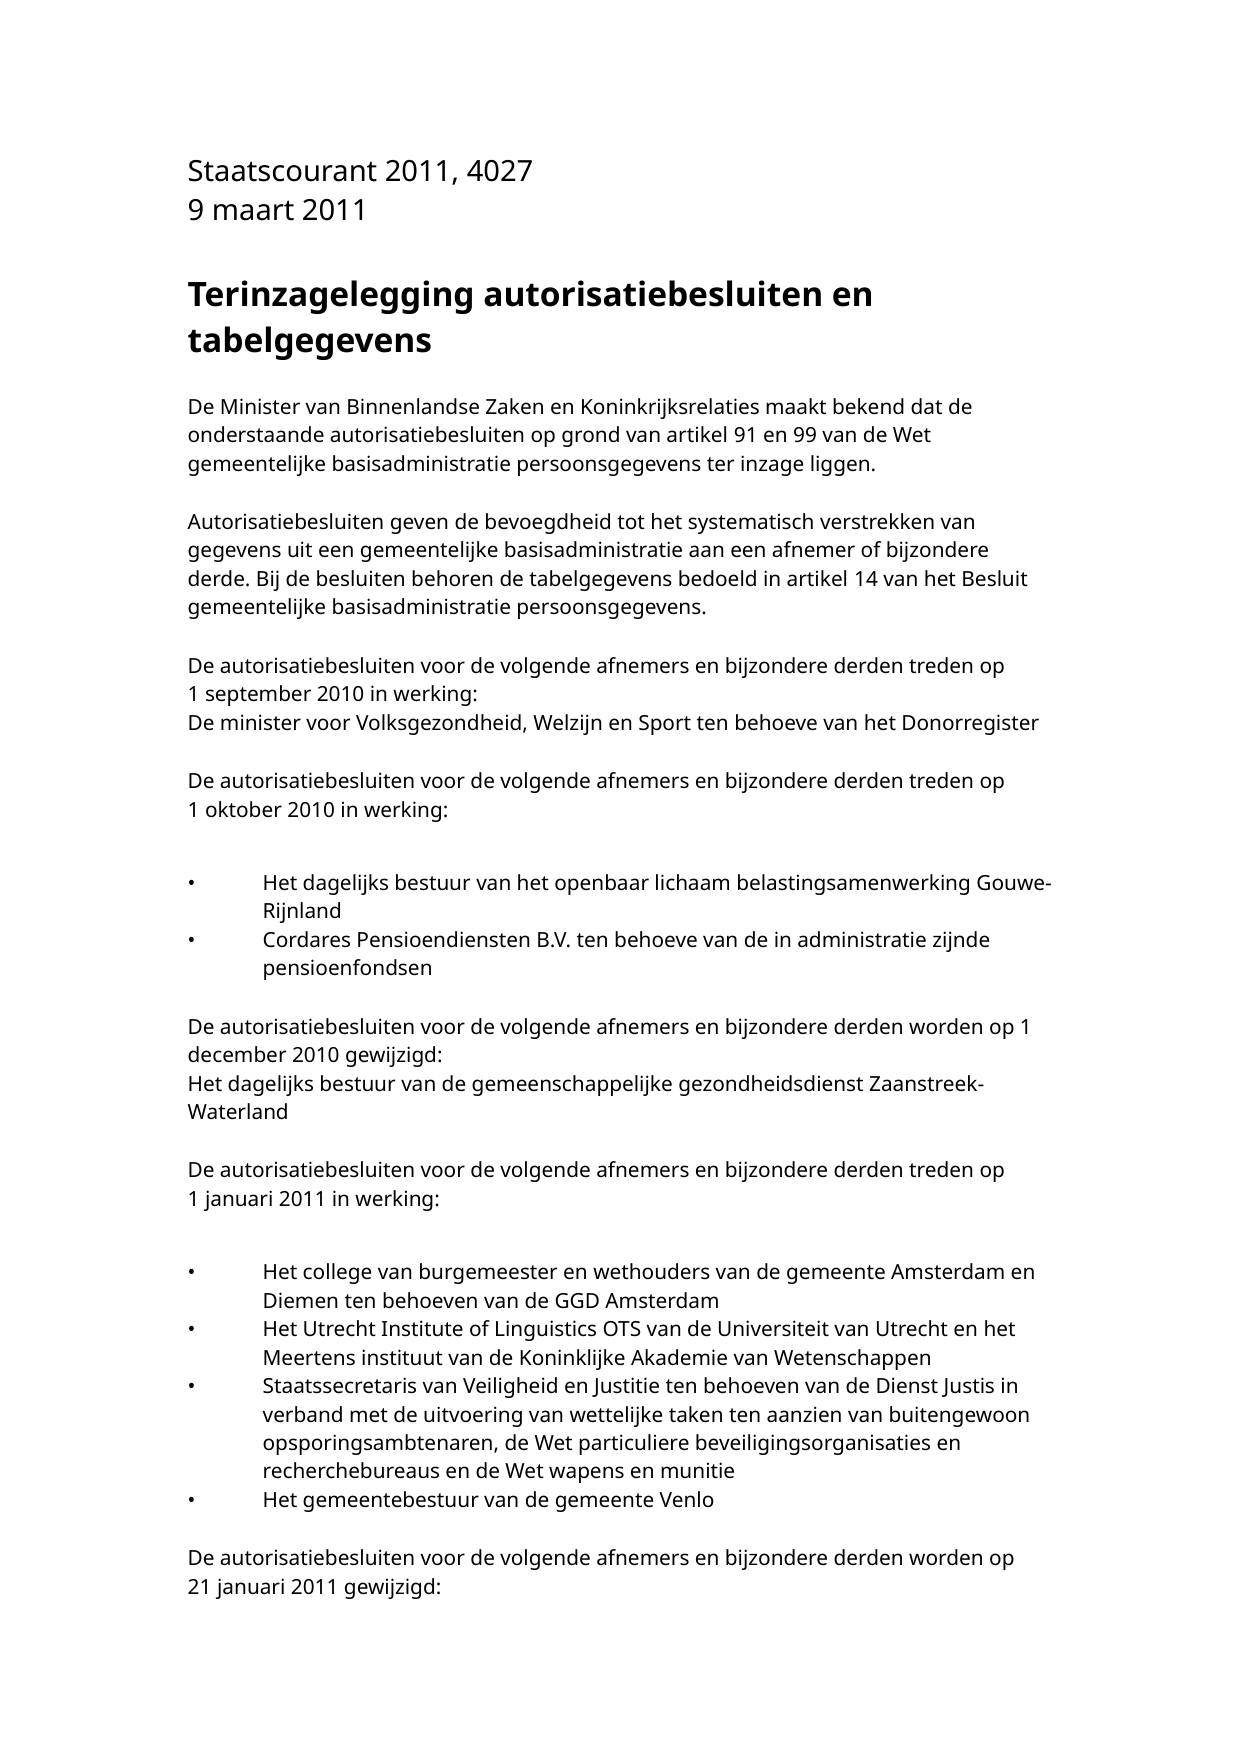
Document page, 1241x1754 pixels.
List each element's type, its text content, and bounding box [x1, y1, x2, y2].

list Het dagelijks bestuur van het openbaar lichaam belastingsamenwerking Gouwe-Rijnland [187, 868, 1053, 925]
text Staatscourant 2011, 4027 [187, 150, 1053, 190]
text De autorisatiebesluiten voor de volgende afnemers en bijzondere derden worden op 21 januari 2011 gewijzigd: [187, 1543, 1053, 1600]
list Het gemeentebestuur van de gemeente Venlo [187, 1485, 1053, 1513]
text De autorisatiebesluiten voor de volgende afnemers en bijzondere derden treden op 1 januari 2011 in werking: [187, 1156, 1053, 1212]
text De autorisatiebesluiten voor de volgende afnemers en bijzondere derden treden op 1 september 2010 in werking: [187, 651, 1053, 708]
list Staatssecretaris van Veiligheid en Justitie ten behoeven van de Dienst Justis in verband met de uitvoering van wettelijke taken ten aanzien van buitengewoon opsporingsambtenaren, de Wet particuliere beveiligingsorganisaties en recherchebureaus en de Wet wapens en munitie [187, 1371, 1053, 1485]
text De minister voor Volksgezondheid, Welzijn en Sport ten behoeve van het Donorregister [187, 708, 1053, 736]
text De autorisatiebesluiten voor de volgende afnemers en bijzondere derden treden op 1 oktober 2010 in werking: [187, 766, 1053, 823]
text De autorisatiebesluiten voor de volgende afnemers en bijzondere derden worden op 1 december 2010 gewijzigd: [187, 1012, 1053, 1069]
list Cordares Pensioendiensten B.V. ten behoeve van de in administratie zijnde pensioenfondsen [187, 925, 1053, 982]
text Autorisatiebesluiten geven de bevoegdheid tot het systematisch verstrekken van gegevens uit een gemeentelijke basisadministratie aan een afnemer of bijzondere derde. Bij de besluiten behoren de tabelgegevens bedoeld in artikel 14 van het Besluit gemeentelijke basisadministratie persoonsgegevens. [187, 507, 1053, 621]
text Het dagelijks bestuur van de gemeenschappelijke gezondheidsdienst Zaanstreek-Waterland [187, 1069, 1053, 1126]
subtitle Terinzagelegging autorisatiebesluiten en tabelgegevens [187, 271, 1053, 362]
text 9 maart 2011 [187, 190, 1053, 229]
list Het Utrecht Institute of Linguistics OTS van de Universiteit van Utrecht en het Meertens instituut van de Koninklijke Akademie van Wetenschappen [187, 1314, 1053, 1371]
text De Minister van Binnenlandse Zaken en Koninkrijksrelaties maakt bekend dat de onderstaande autorisatiebesluiten op grond van artikel 91 en 99 van de Wet gemeentelijke basisadministratie persoonsgegevens ter inzage liggen. [187, 392, 1053, 477]
list Het college van burgemeester en wethouders van de gemeente Amsterdam en Diemen ten behoeven van de GGD Amsterdam [187, 1257, 1053, 1314]
